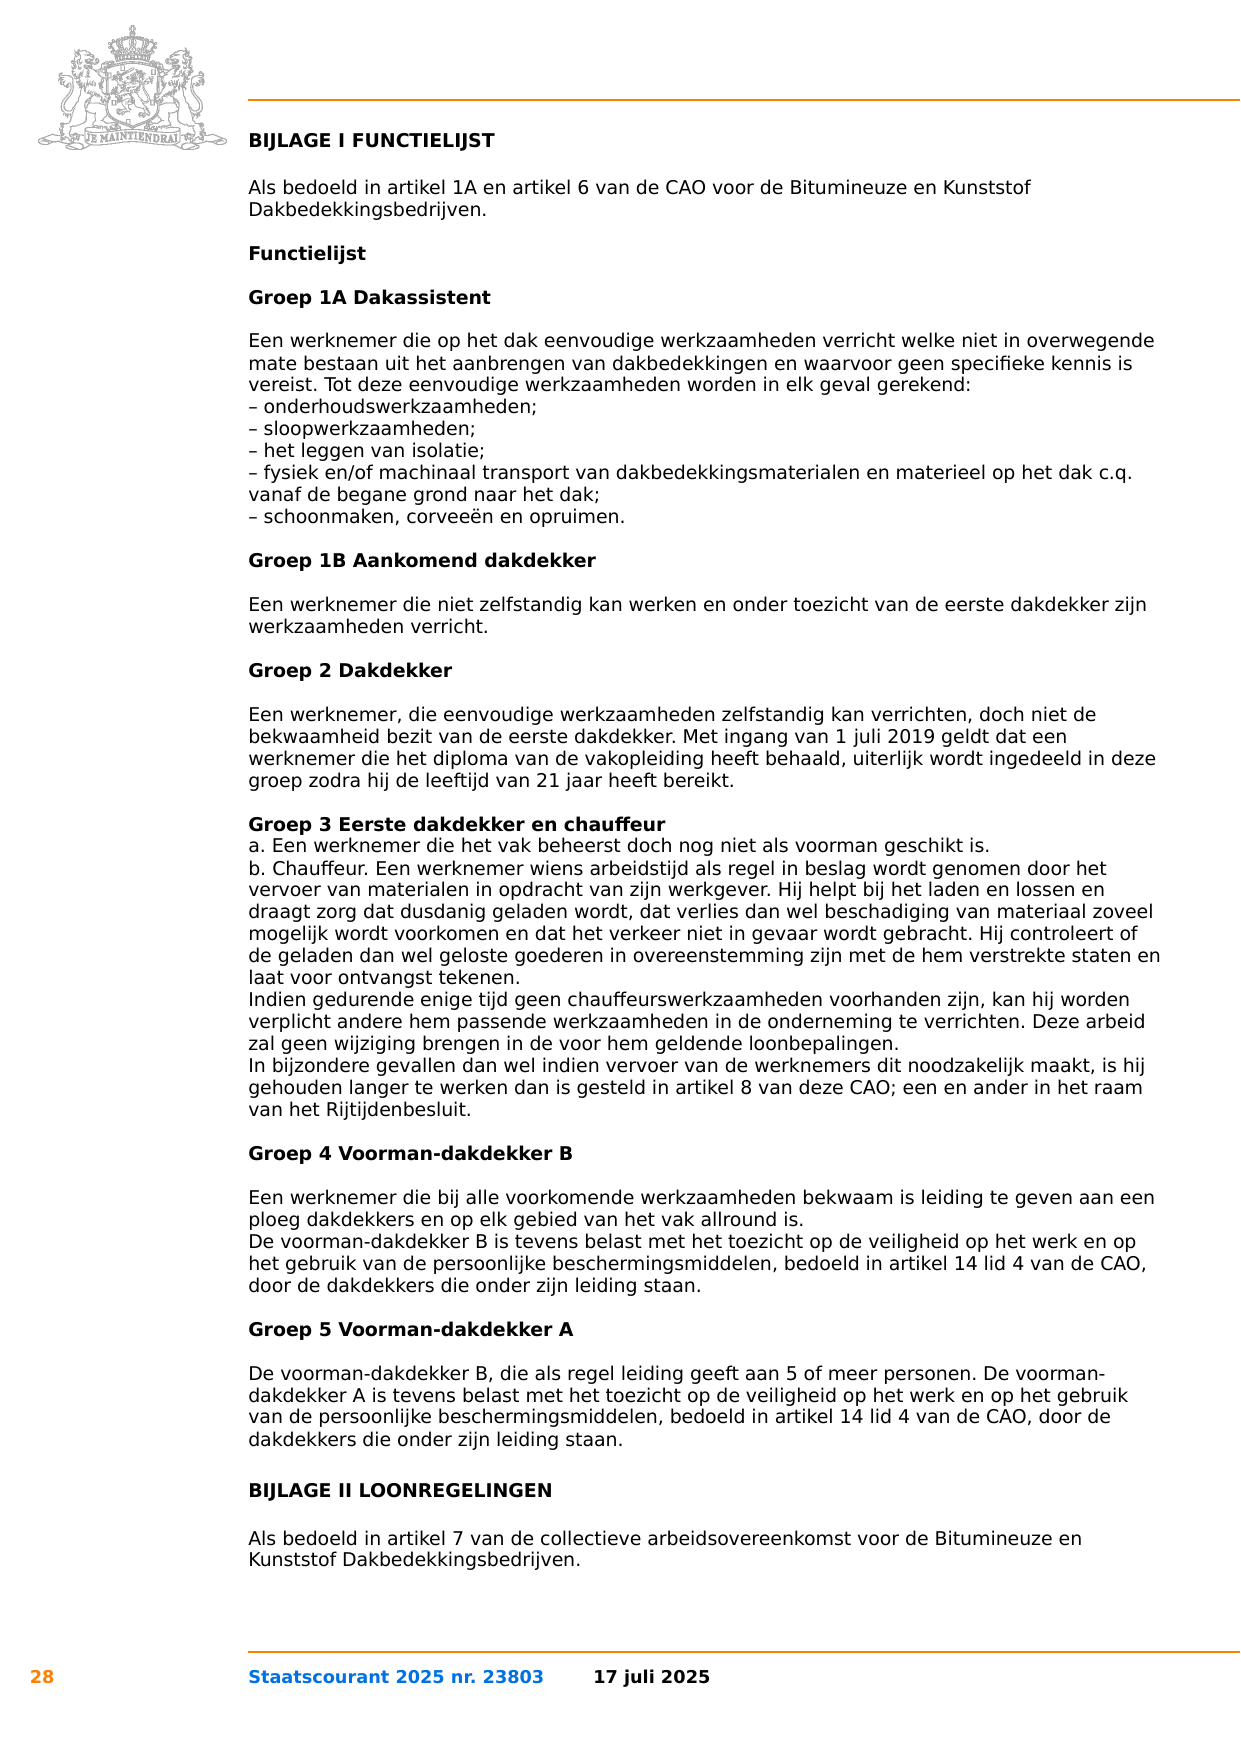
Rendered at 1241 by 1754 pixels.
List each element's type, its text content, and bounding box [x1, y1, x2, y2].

text b. Chauffeur. Een werknemer wiens arbeidstijd als regel in beslag wordt genomen door het vervoer van materialen in opdracht van zijn werkgever. Hij helpt bij het laden en lossen en draagt zorg dat dusdanig geladen wordt, dat verlies dan wel beschadiging van materiaal zoveel mogelijk wordt voorkomen en dat het verkeer niet in gevaar wordt gebracht. Hij controleert of de geladen dan wel geloste goederen in overeenstemming zijn met de hem verstrekte staten en laat voor ontvangst tekenen. [248, 857, 1163, 989]
subtitle Groep 1A Dakassistent [248, 287, 1163, 308]
text Een werknemer die niet zelfstandig kan werken en onder toezicht van de eerste dakdekker zijn werkzaamheden verricht. [248, 594, 1163, 638]
text – onderhoudswerkzaamheden; [248, 396, 1163, 418]
subtitle Groep 5 Voorman-dakdekker A [248, 1319, 1163, 1341]
text Een werknemer die bij alle voorkomende werkzaamheden bekwaam is leiding te geven aan een ploeg dakdekkers en op elk gebied van het vak allround is. [248, 1187, 1163, 1231]
text Als bedoeld in artikel 7 van de collectieve arbeidsovereenkomst voor de Bitumineuze en Kunststof Dakbedekkingsbedrijven. [248, 1527, 1163, 1571]
text – schoonmaken, corveeën en opruimen. [248, 506, 1163, 528]
subtitle Groep 3 Eerste dakdekker en chauffeur [248, 813, 1163, 835]
text Een werknemer, die eenvoudige werkzaamheden zelfstandig kan verrichten, doch niet de bekwaamheid bezit van de eerste dakdekker. Met ingang van 1 juli 2019 geldt dat een werknemer die het diploma van de vakopleiding heeft behaald, uiterlijk wordt ingedeeld in deze groep zodra hij de leeftijd van 21 jaar heeft bereikt. [248, 704, 1163, 792]
picture [38, 25, 227, 150]
subtitle Groep 4 Voorman-dakdekker B [248, 1143, 1163, 1165]
subtitle Functielijst [248, 243, 1163, 265]
subtitle BIJLAGE I FUNCTIELIJST [248, 130, 1163, 152]
subtitle BIJLAGE II LOONREGELINGEN [248, 1480, 1163, 1502]
text Een werknemer die op het dak eenvoudige werkzaamheden verricht welke niet in overwegende mate bestaan uit het aanbrengen van dakbedekkingen en waarvoor geen specifieke kennis is vereist. Tot deze eenvoudige werkzaamheden worden in elk geval gerekend: [248, 330, 1163, 396]
text a. Een werknemer die het vak beheerst doch nog niet als voorman geschikt is. [248, 835, 1163, 857]
text Indien gedurende enige tijd geen chauffeurswerkzaamheden voorhanden zijn, kan hij worden verplicht andere hem passende werkzaamheden in de onderneming te verrichten. Deze arbeid zal geen wijziging brengen in de voor hem geldende loonbepalingen. [248, 989, 1163, 1055]
text – het leggen van isolatie; [248, 440, 1163, 462]
subtitle Groep 2 Dakdekker [248, 660, 1163, 682]
text De voorman-dakdekker B is tevens belast met het toezicht op de veiligheid op het werk en op het gebruik van de persoonlijke beschermingsmiddelen, bedoeld in artikel 14 lid 4 van de CAO, door de dakdekkers die onder zijn leiding staan. [248, 1231, 1163, 1297]
text De voorman-dakdekker B, die als regel leiding geeft aan 5 of meer personen. De voorman-dakdekker A is tevens belast met het toezicht op de veiligheid op het werk en op het gebruik van de persoonlijke beschermingsmiddelen, bedoeld in artikel 14 lid 4 van de CAO, door de dakdekkers die onder zijn leiding staan. [248, 1362, 1163, 1450]
text – fysiek en/of machinaal transport van dakbedekkingsmaterialen en materieel op het dak c.q. vanaf de begane grond naar het dak; [248, 462, 1163, 506]
text Als bedoeld in artikel 1A en artikel 6 van de CAO voor de Bitumineuze en Kunststof Dakbedekkingsbedrijven. [248, 177, 1163, 221]
text In bijzondere gevallen dan wel indien vervoer van de werknemers dit noodzakelijk maakt, is hij gehouden langer te werken dan is gesteld in artikel 8 van deze CAO; een en ander in het raam van het Rijtijdenbesluit. [248, 1055, 1163, 1121]
subtitle Groep 1B Aankomend dakdekker [248, 550, 1163, 572]
text – sloopwerkzaamheden; [248, 418, 1163, 440]
